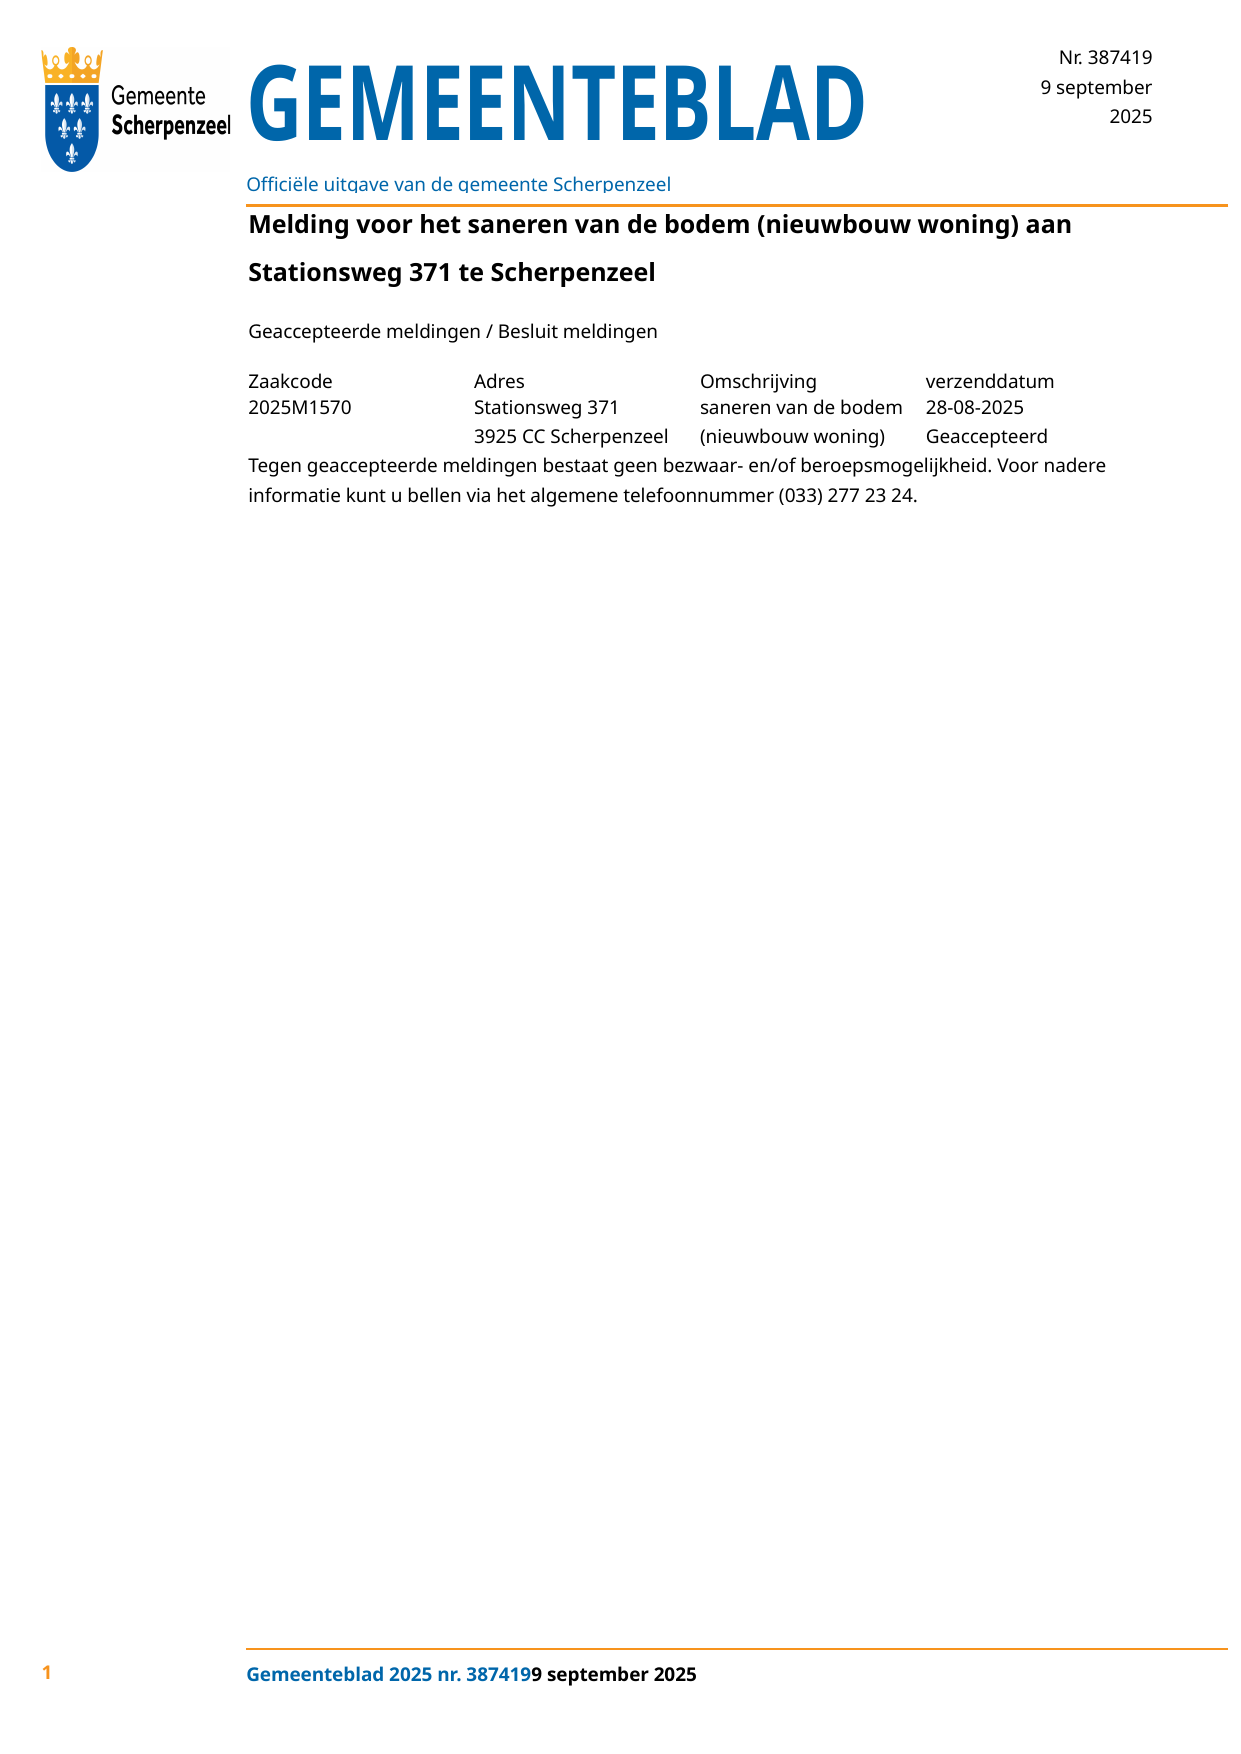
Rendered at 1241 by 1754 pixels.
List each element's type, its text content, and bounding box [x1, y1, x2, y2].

picture [41, 47, 231, 172]
table_cell Stationsweg 371 3925 CC Scherpenzeel [474, 394, 700, 449]
table_header Zaakcode [248, 369, 474, 394]
table_header verzenddatum [926, 369, 1152, 394]
text Geaccepteerde meldingen / Besluit meldingen [248, 318, 1152, 344]
text Melding voor het saneren van de bodem (nieuwbouw woning) aan Stationsweg 371 te Scherpenzeel [248, 207, 1152, 288]
table_cell 2025M1570 [248, 394, 474, 449]
table_header Omschrijving [700, 369, 926, 394]
table_cell 28-08-2025 Geaccepteerd [926, 394, 1152, 449]
text Tegen geaccepteerde meldingen bestaat geen bezwaar- en/of beroepsmogelijkheid. Voor nadere informatie kunt u bellen via het algemene telefoonnummer (033) 277 23 24. [248, 453, 1152, 508]
table_header Adres [474, 369, 700, 394]
table_cell saneren van de bodem (nieuwbouw woning) [700, 394, 926, 449]
